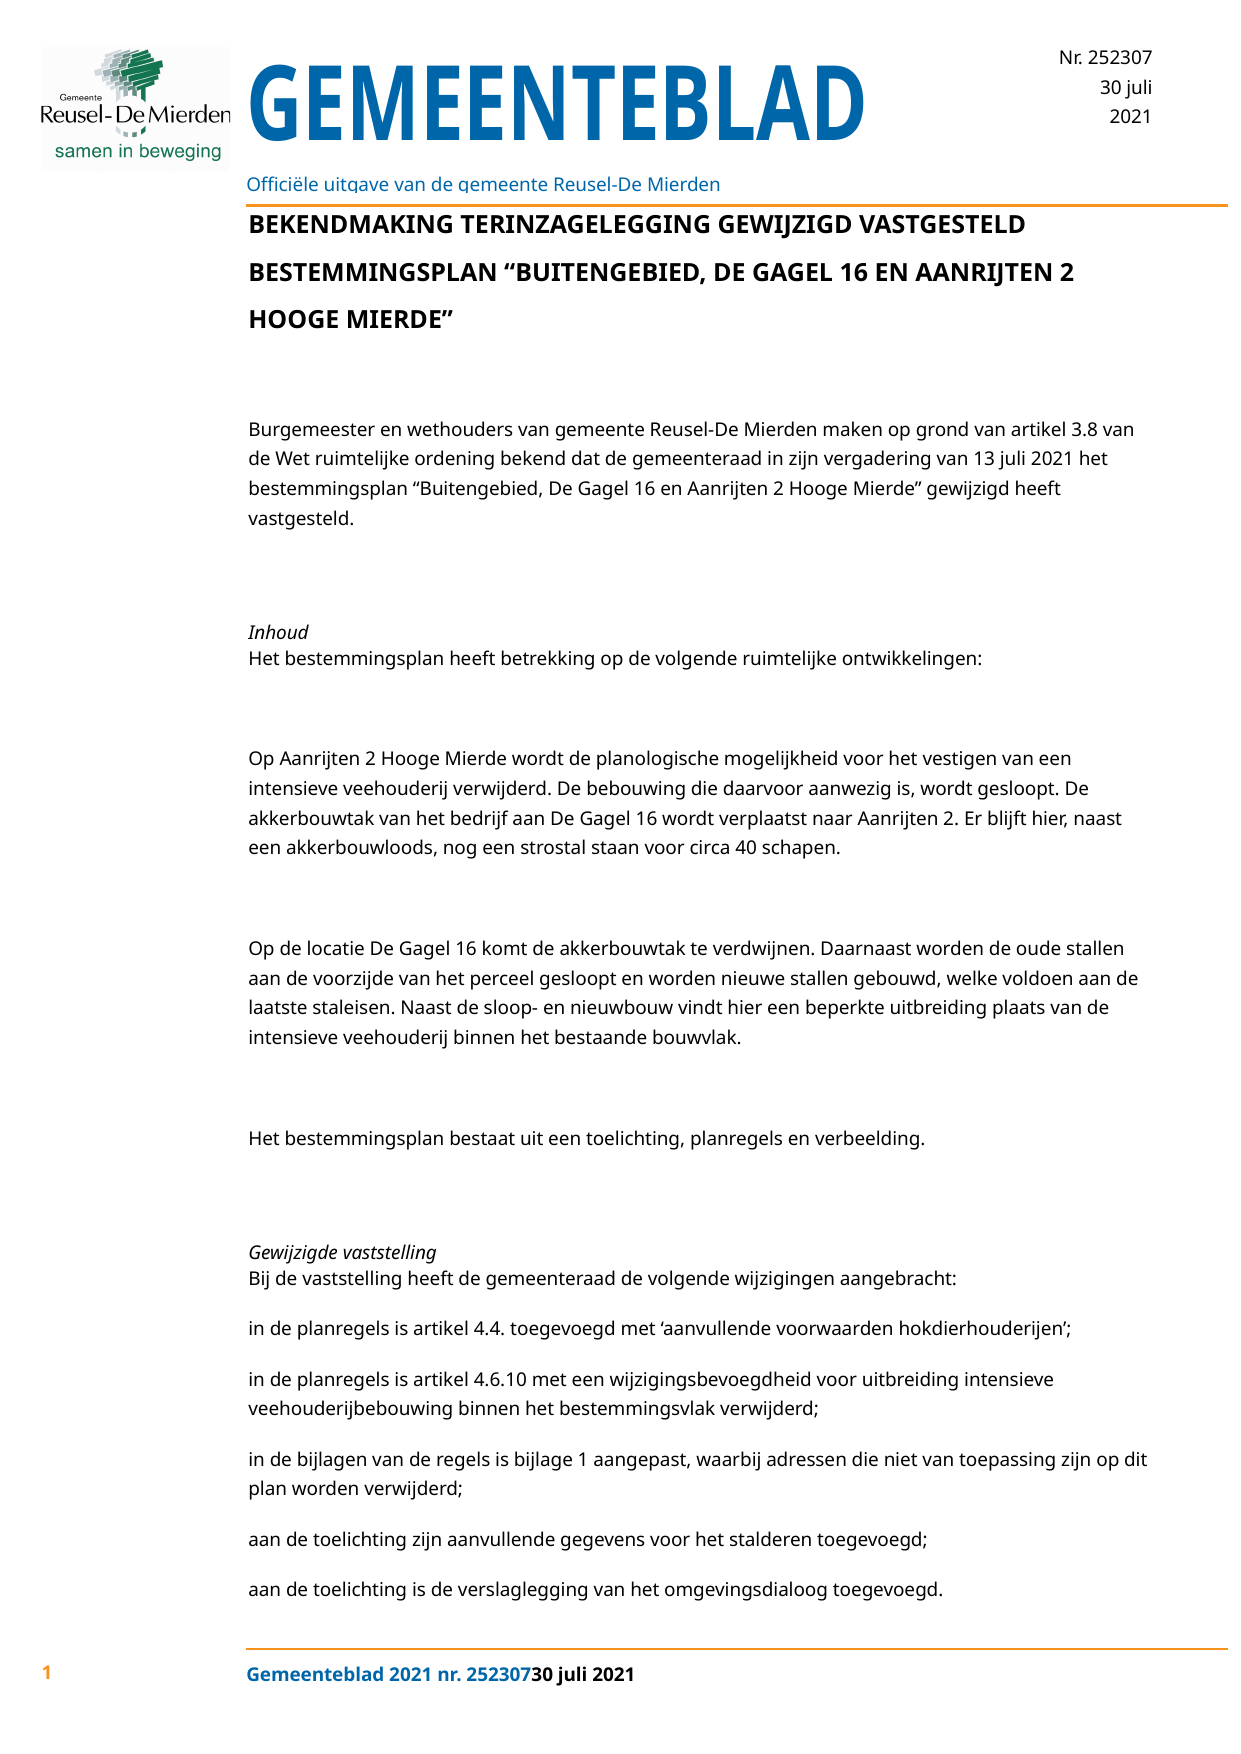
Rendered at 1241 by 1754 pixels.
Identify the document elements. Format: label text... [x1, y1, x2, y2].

text Op de locatie De Gagel 16 komt de akkerbouwtak te verdwijnen. Daarnaast worden de oude stallen aan de voorzijde van het perceel gesloopt en worden nieuwe stallen gebouwd, welke voldoen aan de laatste staleisen. Naast de sloop- en nieuwbouw vindt hier een beperkte uitbreiding plaats van de intensieve veehouderij binnen het bestaande bouwvlak. [248, 935, 1152, 1050]
text Burgemeester en wethouders van gemeente Reusel-De Mierden maken op grond van artikel 3.8 van de Wet ruimtelijke ordening bekend dat de gemeenteraad in zijn vergadering van 13 juli 2021 het bestemmingsplan “Buitengebied, De Gagel 16 en Aanrijten 2 Hooge Mierde” gewijzigd heeft vastgesteld. [248, 416, 1152, 530]
text Op Aanrijten 2 Hooge Mierde wordt de planologische mogelijkheid voor het vestigen van een intensieve veehouderij verwijderd. De bebouwing die daarvoor aanwezig is, wordt gesloopt. De akkerbouwtak van het bedrijf aan De Gagel 16 wordt verplaatst naar Aanrijten 2. Er blijft hier, naast een akkerbouwloods, nog een strostal staan voor circa 40 schapen. [248, 746, 1152, 860]
text BEKENDMAKING TERINZAGELEGGING GEWIJZIGD VASTGESTELD BESTEMMINGSPLAN “BUITENGEBIED, DE GAGEL 16 EN AANRIJTEN 2 HOOGE MIERDE” [248, 207, 1152, 336]
text Het bestemmingsplan bestaat uit een toelichting, planregels en verbeelding. [248, 1125, 1152, 1151]
text in de bijlagen van de regels is bijlage 1 aangepast, waarbij adressen die niet van toepassing zijn op dit plan worden verwijderd; [248, 1446, 1152, 1501]
text in de planregels is artikel 4.6.10 met een wijzigingsbevoegdheid voor uitbreiding intensieve veehouderijbebouwing binnen het bestemmingsvlak verwijderd; [248, 1366, 1152, 1421]
text Het bestemmingsplan heeft betrekking op de volgende ruimtelijke ontwikkelingen: [248, 645, 1152, 671]
text aan de toelichting zijn aanvullende gegevens voor het stalderen toegevoegd; [248, 1526, 1152, 1551]
text Bij de vaststelling heeft de gemeenteraad de volgende wijzigingen aangebracht: [248, 1265, 1152, 1291]
text Gewijzigde vaststelling [248, 1239, 1152, 1265]
text in de planregels is artikel 4.4. toegevoegd met ‘aanvullende voorwaarden hokdierhouderijen’; [248, 1315, 1152, 1341]
picture [41, 47, 231, 172]
text Inhoud [248, 619, 1152, 645]
text aan de toelichting is de verslaglegging van het omgevingsdialoog toegevoegd. [248, 1576, 1152, 1602]
